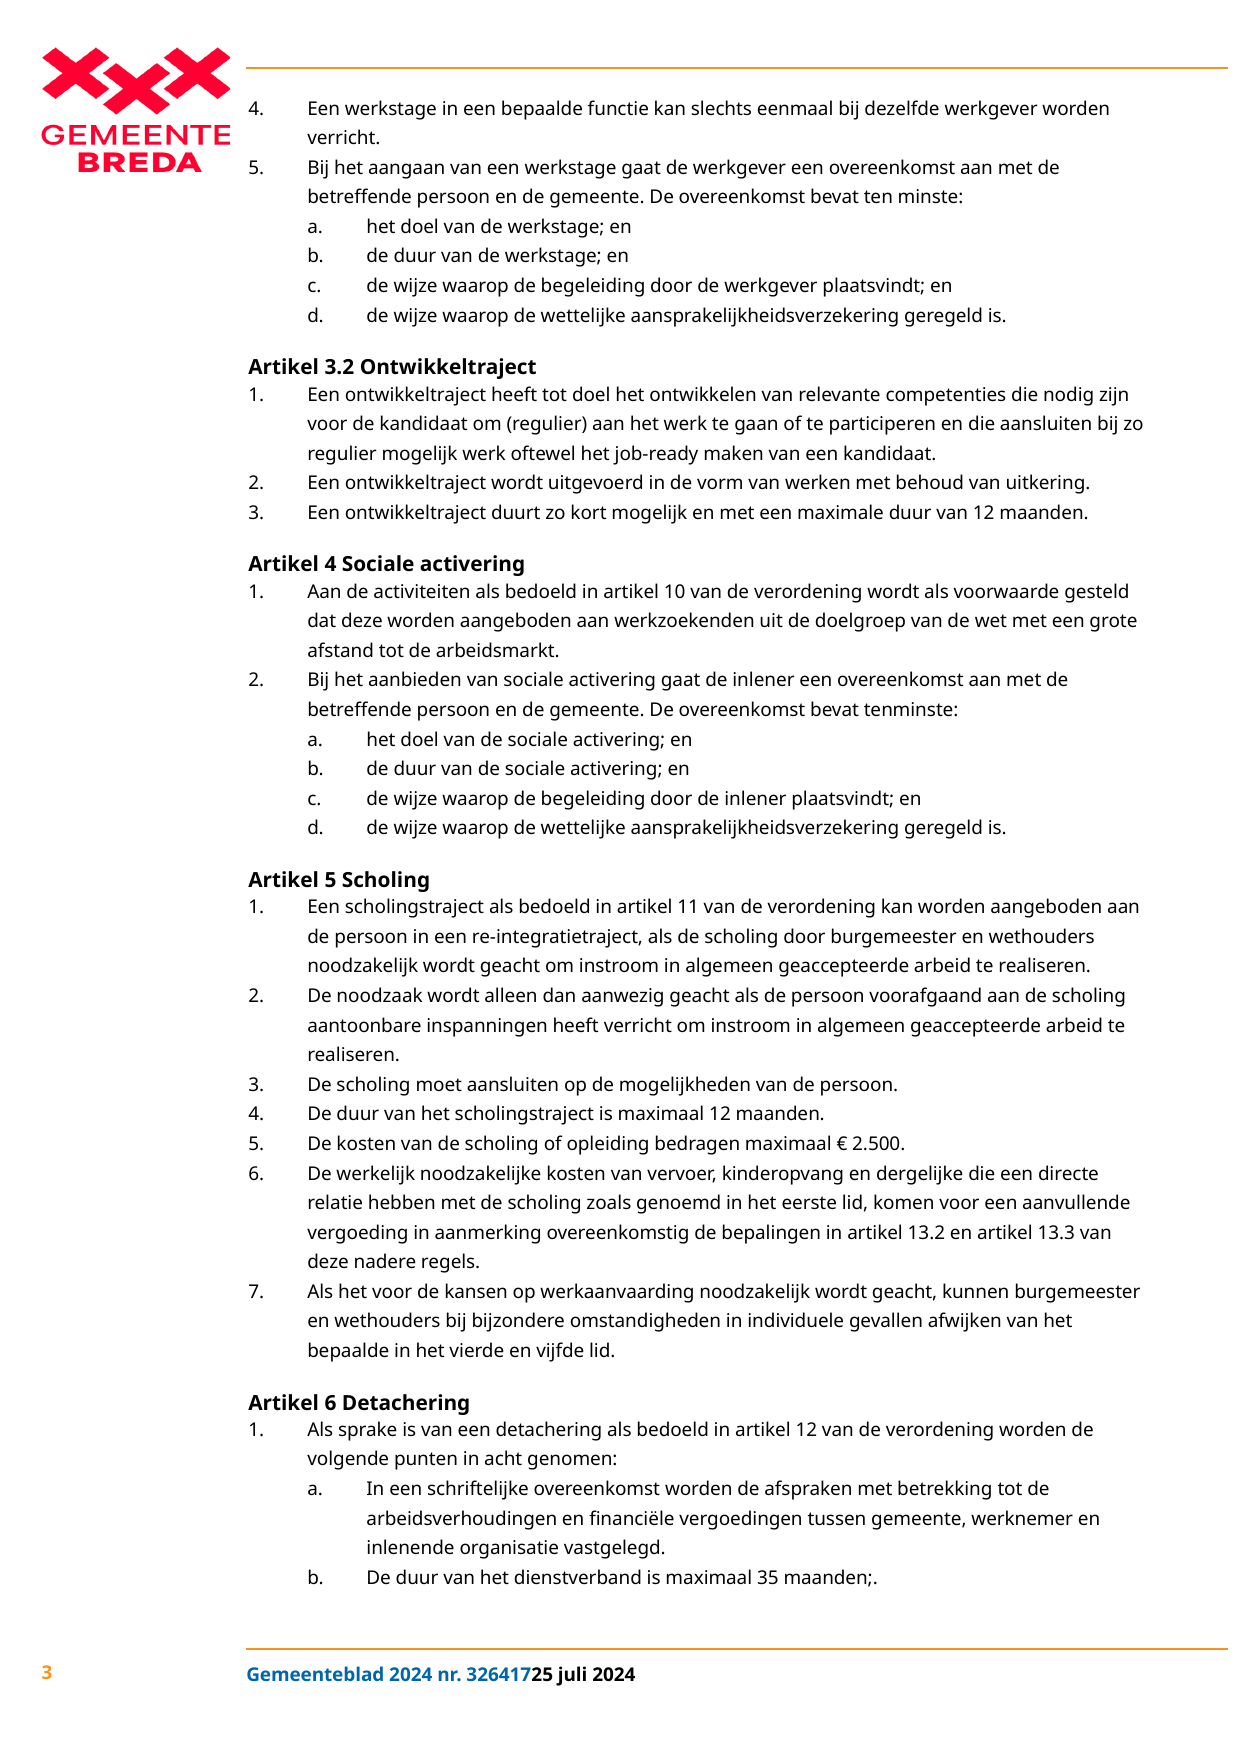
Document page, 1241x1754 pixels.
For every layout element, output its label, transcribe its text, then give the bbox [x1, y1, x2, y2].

list De duur van het dienstverband is maximaal 35 maanden;. [307, 1564, 1152, 1590]
list Bij het aangaan van een werkstage gaat de werkgever een overeenkomst aan met de betreffende persoon en de gemeente. De overeenkomst bevat ten minste: [248, 154, 1152, 209]
list het doel van de sociale activering; en [307, 726, 1152, 752]
text Artikel 6 Detachering [248, 1388, 1152, 1416]
text Artikel 5 Scholing [248, 865, 1152, 893]
list de wijze waarop de begeleiding door de werkgever plaatsvindt; en [307, 272, 1152, 298]
list de wijze waarop de begeleiding door de inlener plaatsvindt; en [307, 785, 1152, 811]
list De duur van het scholingstraject is maximaal 12 maanden. [248, 1101, 1152, 1126]
list De noodzaak wordt alleen dan aanwezig geacht als de persoon voorafgaand aan de scholing aantoonbare inspanningen heeft verricht om instroom in algemeen geaccepteerde arbeid te realiseren. [248, 982, 1152, 1067]
list de duur van de werkstage; en [307, 243, 1152, 268]
list In een schriftelijke overeenkomst worden de afspraken met betrekking tot de arbeidsverhoudingen en financiële vergoedingen tussen gemeente, werknemer en inlenende organisatie vastgelegd. [307, 1475, 1152, 1560]
list Bij het aanbieden van sociale activering gaat de inlener een overeenkomst aan met de betreffende persoon en de gemeente. De overeenkomst bevat tenminste: [248, 667, 1152, 722]
list De scholing moet aansluiten op de mogelijkheden van de persoon. [248, 1071, 1152, 1097]
list Een ontwikkeltraject heeft tot doel het ontwikkelen van relevante competenties die nodig zijn voor de kandidaat om (regulier) aan het werk te gaan of te participeren en die aansluiten bij zo regulier mogelijk werk oftewel het job-ready maken van een kandidaat. [248, 381, 1152, 466]
list Een werkstage in een bepaalde functie kan slechts eenmaal bij dezelfde werkgever worden verricht. [248, 95, 1152, 150]
list het doel van de werkstage; en [307, 213, 1152, 239]
list De werkelijk noodzakelijke kosten van vervoer, kinderopvang en dergelijke die een directe relatie hebben met de scholing zoals genoemd in het eerste lid, komen voor een aanvullende vergoeding in aanmerking overeenkomstig de bepalingen in artikel 13.2 en artikel 13.3 van deze nadere regels. [248, 1160, 1152, 1274]
list Aan de activiteiten als bedoeld in artikel 10 van de verordening wordt als voorwaarde gesteld dat deze worden aangeboden aan werkzoekenden uit de doelgroep van de wet met een grote afstand tot de arbeidsmarkt. [248, 578, 1152, 663]
list De kosten van de scholing of opleiding bedragen maximaal € 2.500. [248, 1130, 1152, 1156]
list Een scholingstraject als bedoeld in artikel 11 van de verordening kan worden aangeboden aan de persoon in een re-integratietraject, als de scholing door burgemeester en wethouders noodzakelijk wordt geacht om instroom in algemeen geaccepteerde arbeid te realiseren. [248, 893, 1152, 978]
text Artikel 3.2 Ontwikkeltraject [248, 352, 1152, 381]
list de wijze waarop de wettelijke aansprakelijkheidsverzekering geregeld is. [307, 814, 1152, 840]
list Een ontwikkeltraject duurt zo kort mogelijk en met een maximale duur van 12 maanden. [248, 499, 1152, 525]
picture [41, 47, 231, 172]
list de wijze waarop de wettelijke aansprakelijkheidsverzekering geregeld is. [307, 302, 1152, 328]
text Artikel 4 Sociale activering [248, 549, 1152, 578]
list de duur van de sociale activering; en [307, 755, 1152, 781]
list Als sprake is van een detachering als bedoeld in artikel 12 van de verordening worden de volgende punten in acht genomen: [248, 1416, 1152, 1471]
list Als het voor de kansen op werkaanvaarding noodzakelijk wordt geacht, kunnen burgemeester en wethouders bij bijzondere omstandigheden in individuele gevallen afwijken van het bepaalde in het vierde en vijfde lid. [248, 1278, 1152, 1363]
list Een ontwikkeltraject wordt uitgevoerd in de vorm van werken met behoud van uitkering. [248, 469, 1152, 495]
